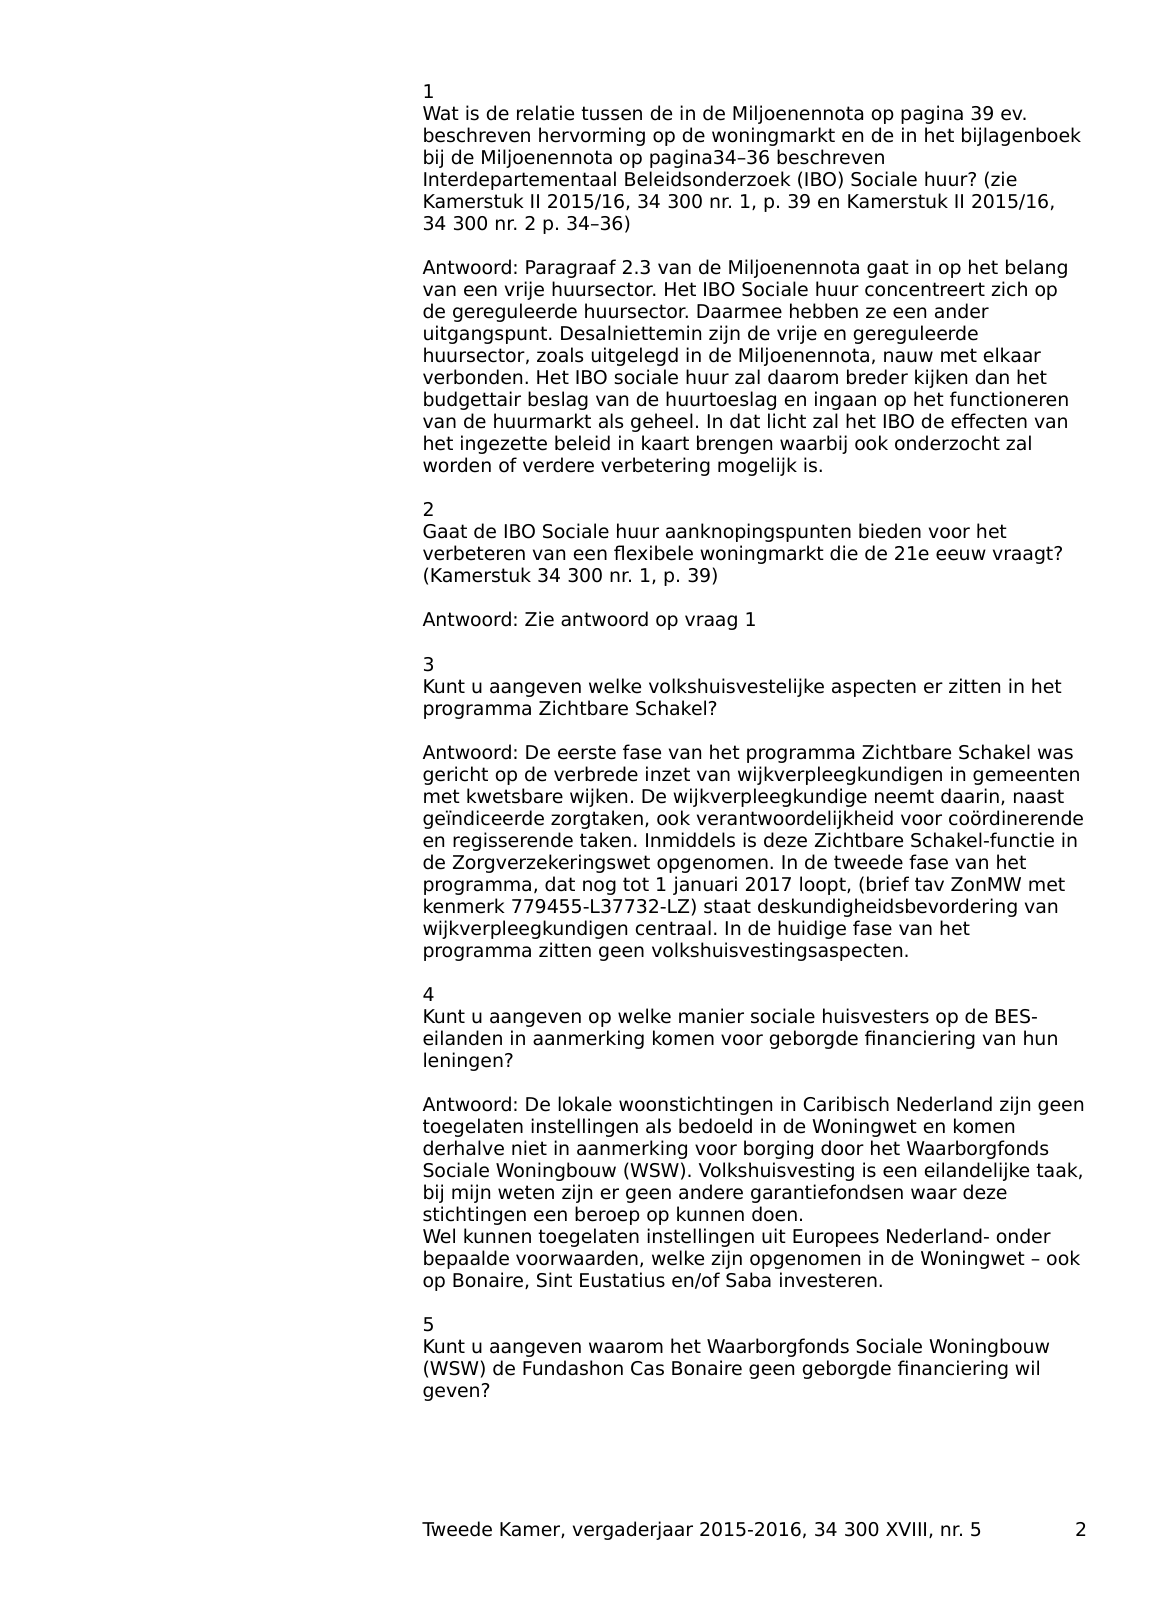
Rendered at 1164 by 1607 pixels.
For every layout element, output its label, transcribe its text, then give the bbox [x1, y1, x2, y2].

text Antwoord: De eerste fase van het programma Zichtbare Schakel was gericht op de verbrede inzet van wijkverpleegkundigen in gemeenten met kwetsbare wijken. De wijkverpleegkundige neemt daarin, naast geïndiceerde zorgtaken, ook verantwoordelijkheid voor coördinerende en regisserende taken. Inmiddels is deze Zichtbare Schakel-functie in de Zorgverzekeringswet opgenomen. In de tweede fase van het programma, dat nog tot 1 januari 2017 loopt, (brief tav ZonMW met kenmerk 779455-L37732-LZ) staat deskundigheidsbevordering van wijkverpleegkundigen centraal. In de huidige fase van het programma zitten geen volkshuisvestingsaspecten. [422, 742, 1087, 961]
text Antwoord: Paragraaf 2.3 van de Miljoenennota gaat in op het belang van een vrije huursector. Het IBO Sociale huur concentreert zich op de gereguleerde huursector. Daarmee hebben ze een ander uitgangspunt. Desalniettemin zijn de vrije en gereguleerde huursector, zoals uitgelegd in de Miljoenennota, nauw met elkaar verbonden. Het IBO sociale huur zal daarom breder kijken dan het budgettair beslag van de huurtoeslag en ingaan op het functioneren van de huurmarkt als geheel. In dat licht zal het IBO de effecten van het ingezette beleid in kaart brengen waarbij ook onderzocht zal worden of verdere verbetering mogelijk is. [422, 257, 1087, 477]
text Kunt u aangeven op welke manier sociale huisvesters op de BES-eilanden in aanmerking komen voor geborgde financiering van hun leningen? [422, 1006, 1087, 1072]
text Kunt u aangeven welke volkshuisvestelijke aspecten er zitten in het programma Zichtbare Schakel? [422, 676, 1087, 719]
text 5 [422, 1314, 1087, 1336]
text Antwoord: Zie antwoord op vraag 1 [422, 609, 1087, 631]
text 1 [422, 81, 1087, 103]
text 3 [422, 653, 1087, 676]
text Antwoord: De lokale woonstichtingen in Caribisch Nederland zijn geen toegelaten instellingen als bedoeld in de Woningwet en komen derhalve niet in aanmerking voor borging door het Waarborgfonds Sociale Woningbouw (WSW). Volkshuisvesting is een eilandelijke taak, bij mijn weten zijn er geen andere garantiefondsen waar deze stichtingen een beroep op kunnen doen. [422, 1094, 1087, 1226]
text Wel kunnen toegelaten instellingen uit Europees Nederland- onder bepaalde voorwaarden, welke zijn opgenomen in de Woningwet – ook op Bonaire, Sint Eustatius en/of Saba investeren. [422, 1226, 1087, 1292]
text Kunt u aangeven waarom het Waarborgfonds Sociale Woningbouw (WSW) de Fundashon Cas Bonaire geen geborgde financiering wil geven? [422, 1336, 1087, 1402]
text Wat is de relatie tussen de in de Miljoenennota op pagina 39 ev. beschreven hervorming op de woningmarkt en de in het bijlagenboek bij de Miljoenennota op pagina34–36 beschreven Interdepartementaal Beleidsonderzoek (IBO) Sociale huur? (zie Kamerstuk II 2015/16, 34 300 nr. 1, p. 39 en Kamerstuk II 2015/16, 34 300 nr. 2 p. 34–36) [422, 103, 1087, 235]
text 2 [422, 499, 1087, 521]
text Gaat de IBO Sociale huur aanknopingspunten bieden voor het verbeteren van een flexibele woningmarkt die de 21e eeuw vraagt? (Kamerstuk 34 300 nr. 1, p. 39) [422, 521, 1087, 587]
text 4 [422, 984, 1087, 1006]
